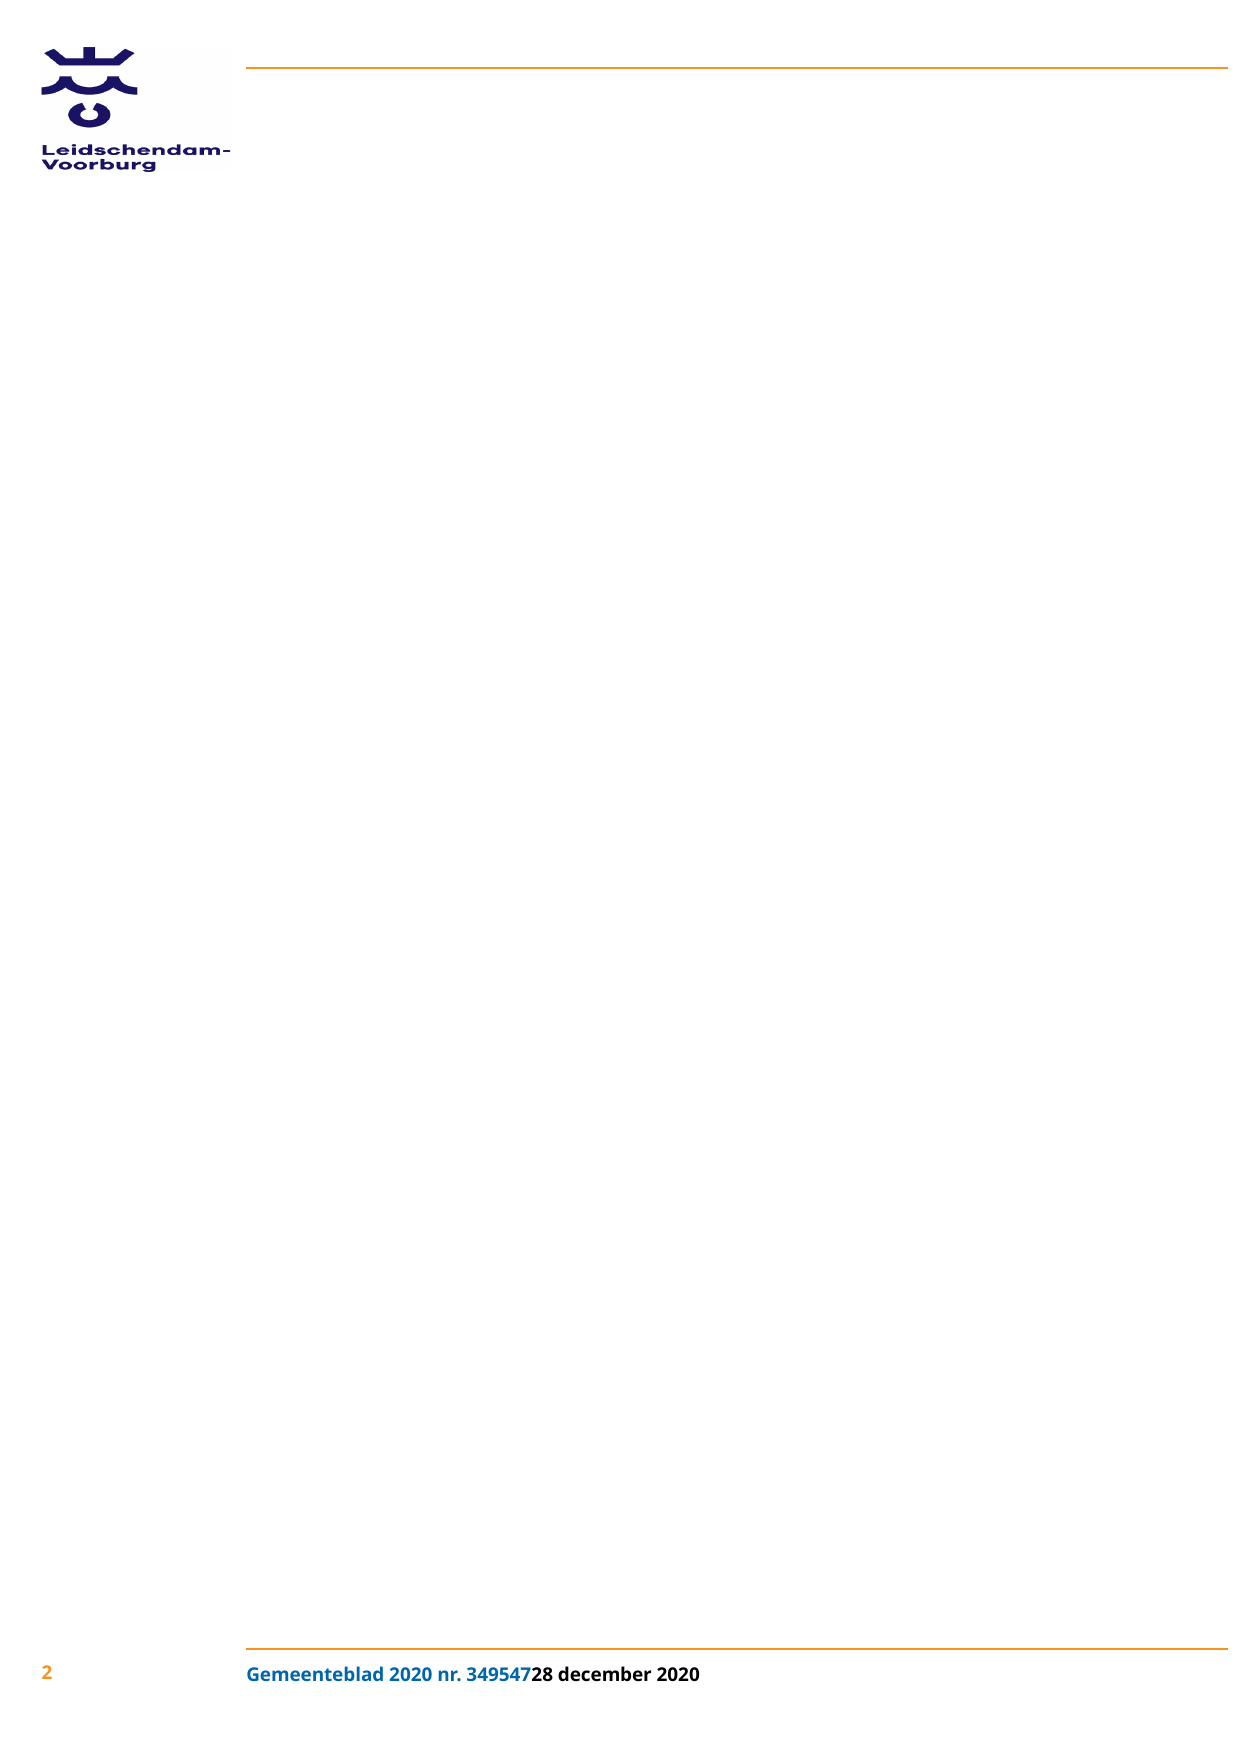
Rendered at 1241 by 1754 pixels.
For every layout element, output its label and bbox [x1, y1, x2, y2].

picture [41, 47, 231, 172]
